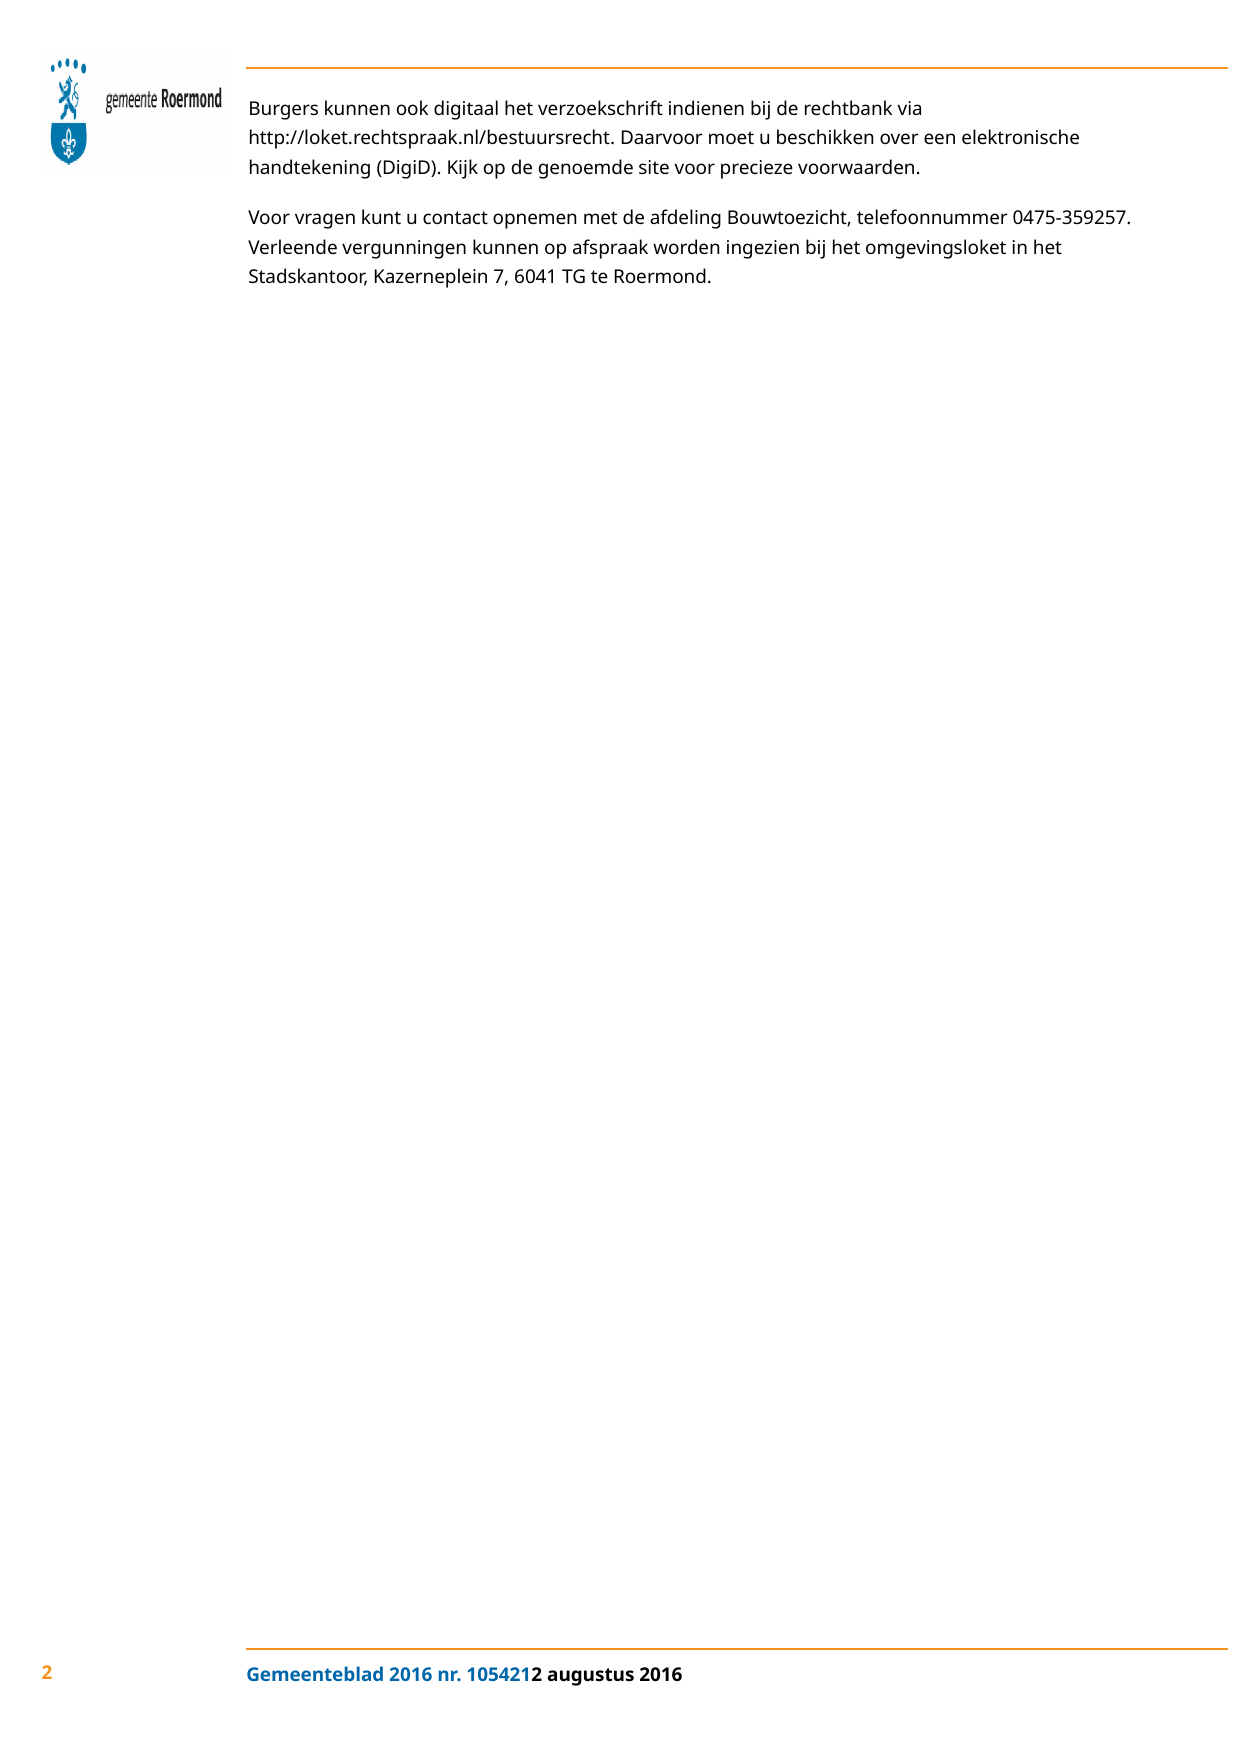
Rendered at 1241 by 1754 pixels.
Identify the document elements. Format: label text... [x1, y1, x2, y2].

text Burgers kunnen ook digitaal het verzoekschrift indienen bij de rechtbank via http://loket.rechtspraak.nl/bestuursrecht. Daarvoor moet u beschikken over een elektronische handtekening (DigiD). Kijk op de genoemde site voor precieze voorwaarden. [248, 95, 1152, 180]
picture [41, 47, 231, 172]
text Voor vragen kunt u contact opnemen met de afdeling Bouwtoezicht, telefoonnummer 0475-359257. Verleende vergunningen kunnen op afspraak worden ingezien bij het omgevingsloket in het Stadskantoor, Kazerneplein 7, 6041 TG te Roermond. [248, 204, 1152, 289]
